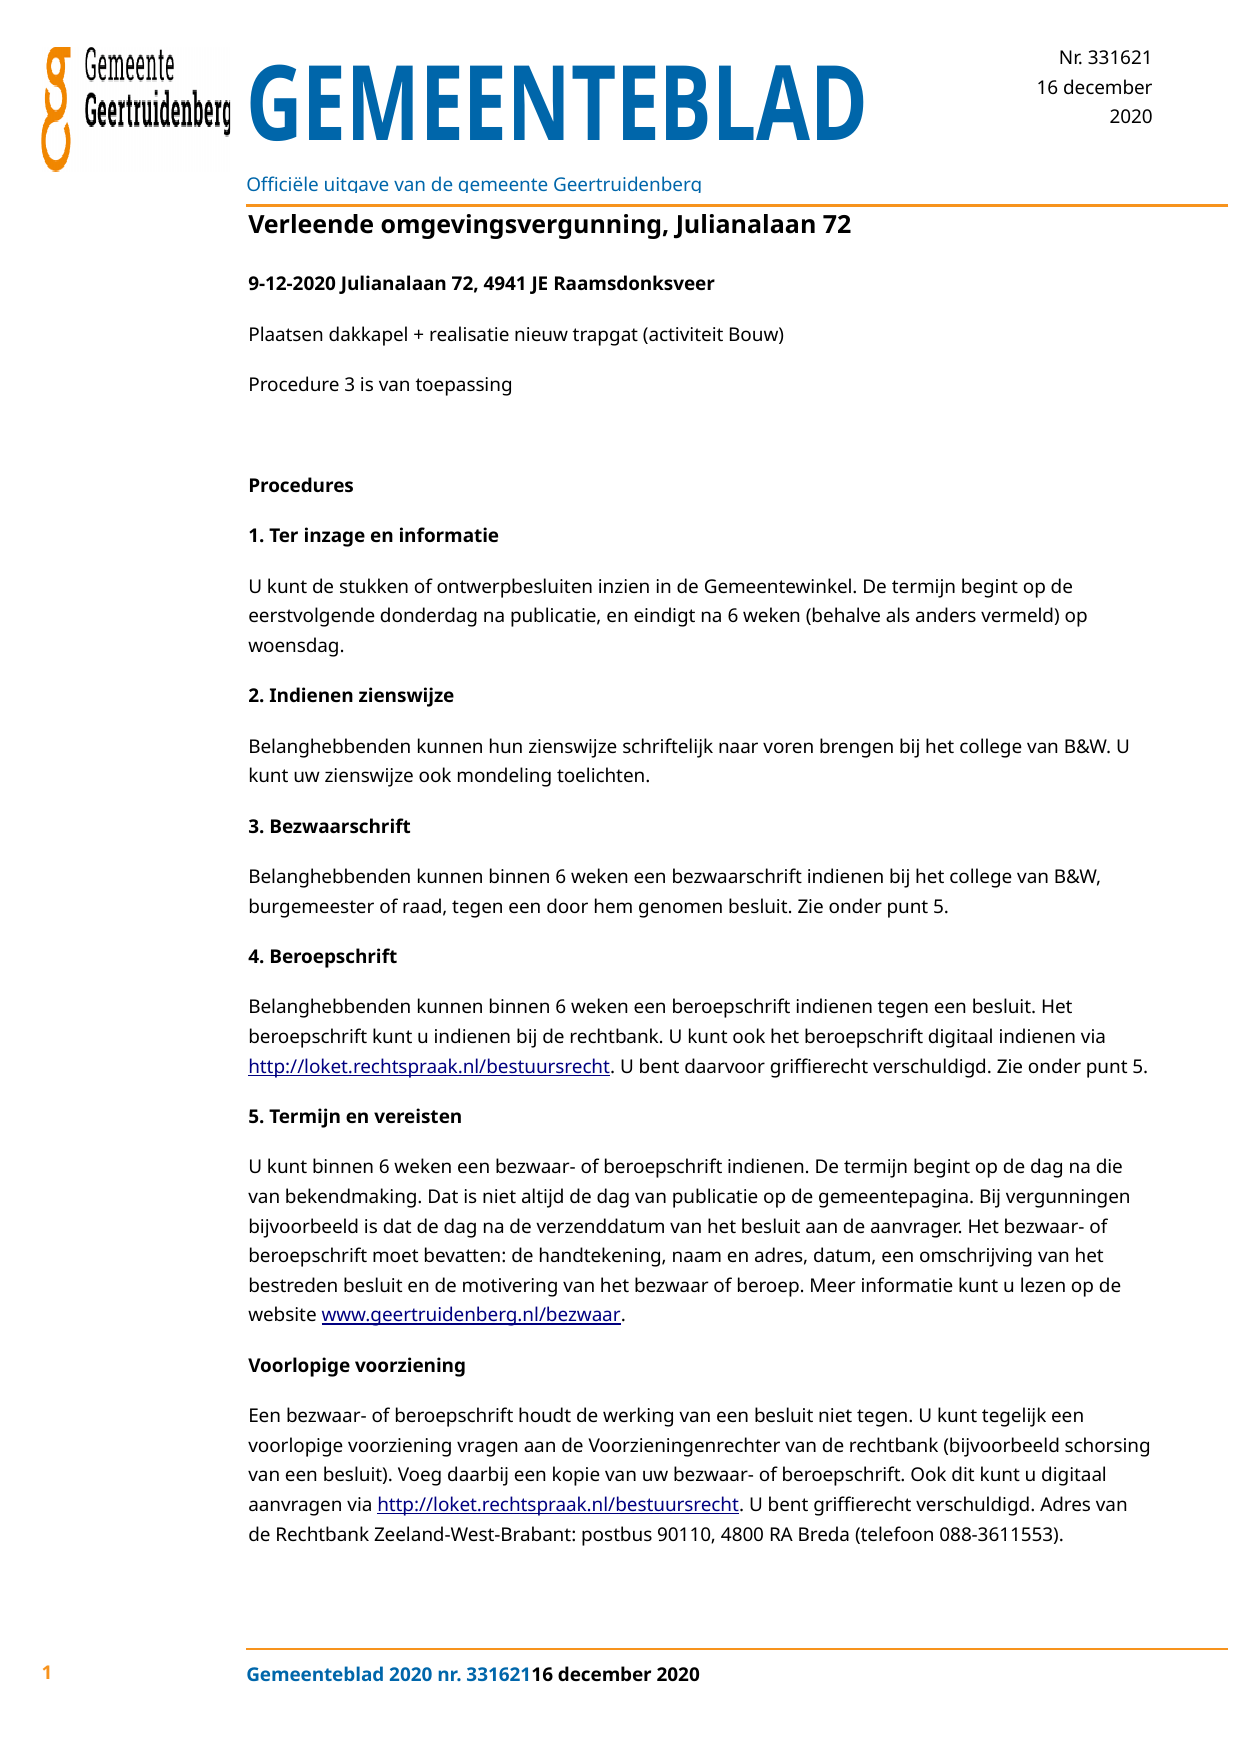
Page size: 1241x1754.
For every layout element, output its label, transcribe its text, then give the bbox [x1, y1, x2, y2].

text 9-12-2020 Julianalaan 72, 4941 JE Raamsdonksveer [248, 270, 1152, 296]
text Voorlopige voorziening [248, 1352, 1152, 1378]
text Belanghebbenden kunnen hun zienswijze schriftelijk naar voren brengen bij het college van B&W. U kunt uw zienswijze ook mondeling toelichten. [248, 733, 1152, 788]
text U kunt binnen 6 weken een bezwaar- of beroepschrift indienen. De termijn begint op de dag na die van bekendmaking. Dat is niet altijd de dag van publicatie op de gemeentepagina. Bij vergunningen bijvoorbeeld is dat de dag na de verzenddatum van het besluit aan de aanvrager. Het bezwaar- of beroepschrift moet bevatten: de handtekening, naam en adres, datum, een omschrijving van het bestreden besluit en de motivering van het bezwaar of beroep. Meer informatie kunt u lezen op de website www.geertruidenberg.nl/bezwaar. [248, 1154, 1152, 1327]
text 4. Beroepschrift [248, 943, 1152, 969]
text U kunt de stukken of ontwerpbesluiten inzien in de Gemeentewinkel. De termijn begint op de eerstvolgende donderdag na publicatie, en eindigt na 6 weken (behalve als anders vermeld) op woensdag. [248, 573, 1152, 658]
text Procedure 3 is van toepassing [248, 371, 1152, 397]
picture [41, 47, 231, 172]
text Procedures [248, 472, 1152, 498]
text Plaatsen dakkapel + realisatie nieuw trapgat (activiteit Bouw) [248, 321, 1152, 346]
text Een bezwaar- of beroepschrift houdt de werking van een besluit niet tegen. U kunt tegelijk een voorlopige voorziening vragen aan de Voorzieningenrechter van de rechtbank (bijvoorbeeld schorsing van een besluit). Voeg daarbij een kopie van uw bezwaar- of beroepschrift. Ook dit kunt u digitaal aanvragen via http://loket.rechtspraak.nl/bestuursrecht. U bent griffierecht verschuldigd. Adres van de Rechtbank Zeeland-West-Brabant: postbus 90110, 4800 RA Breda (telefoon 088-3611553). [248, 1402, 1152, 1546]
text 5. Termijn en vereisten [248, 1103, 1152, 1129]
text 1. Ter inzage en informatie [248, 522, 1152, 548]
text Verleende omgevingsvergunning, Julianalaan 72 [248, 207, 1152, 241]
text Belanghebbenden kunnen binnen 6 weken een beroepschrift indienen tegen een besluit. Het beroepschrift kunt u indienen bij de rechtbank. U kunt ook het beroepschrift digitaal indienen via http://loket.rechtspraak.nl/bestuursrecht. U bent daarvoor griffierecht verschuldigd. Zie onder punt 5. [248, 994, 1152, 1078]
text Belanghebbenden kunnen binnen 6 weken een bezwaarschrift indienen bij het college van B&W, burgemeester of raad, tegen een door hem genomen besluit. Zie onder punt 5. [248, 863, 1152, 918]
text 3. Bezwaarschrift [248, 813, 1152, 838]
text 2. Indienen zienswijze [248, 682, 1152, 708]
